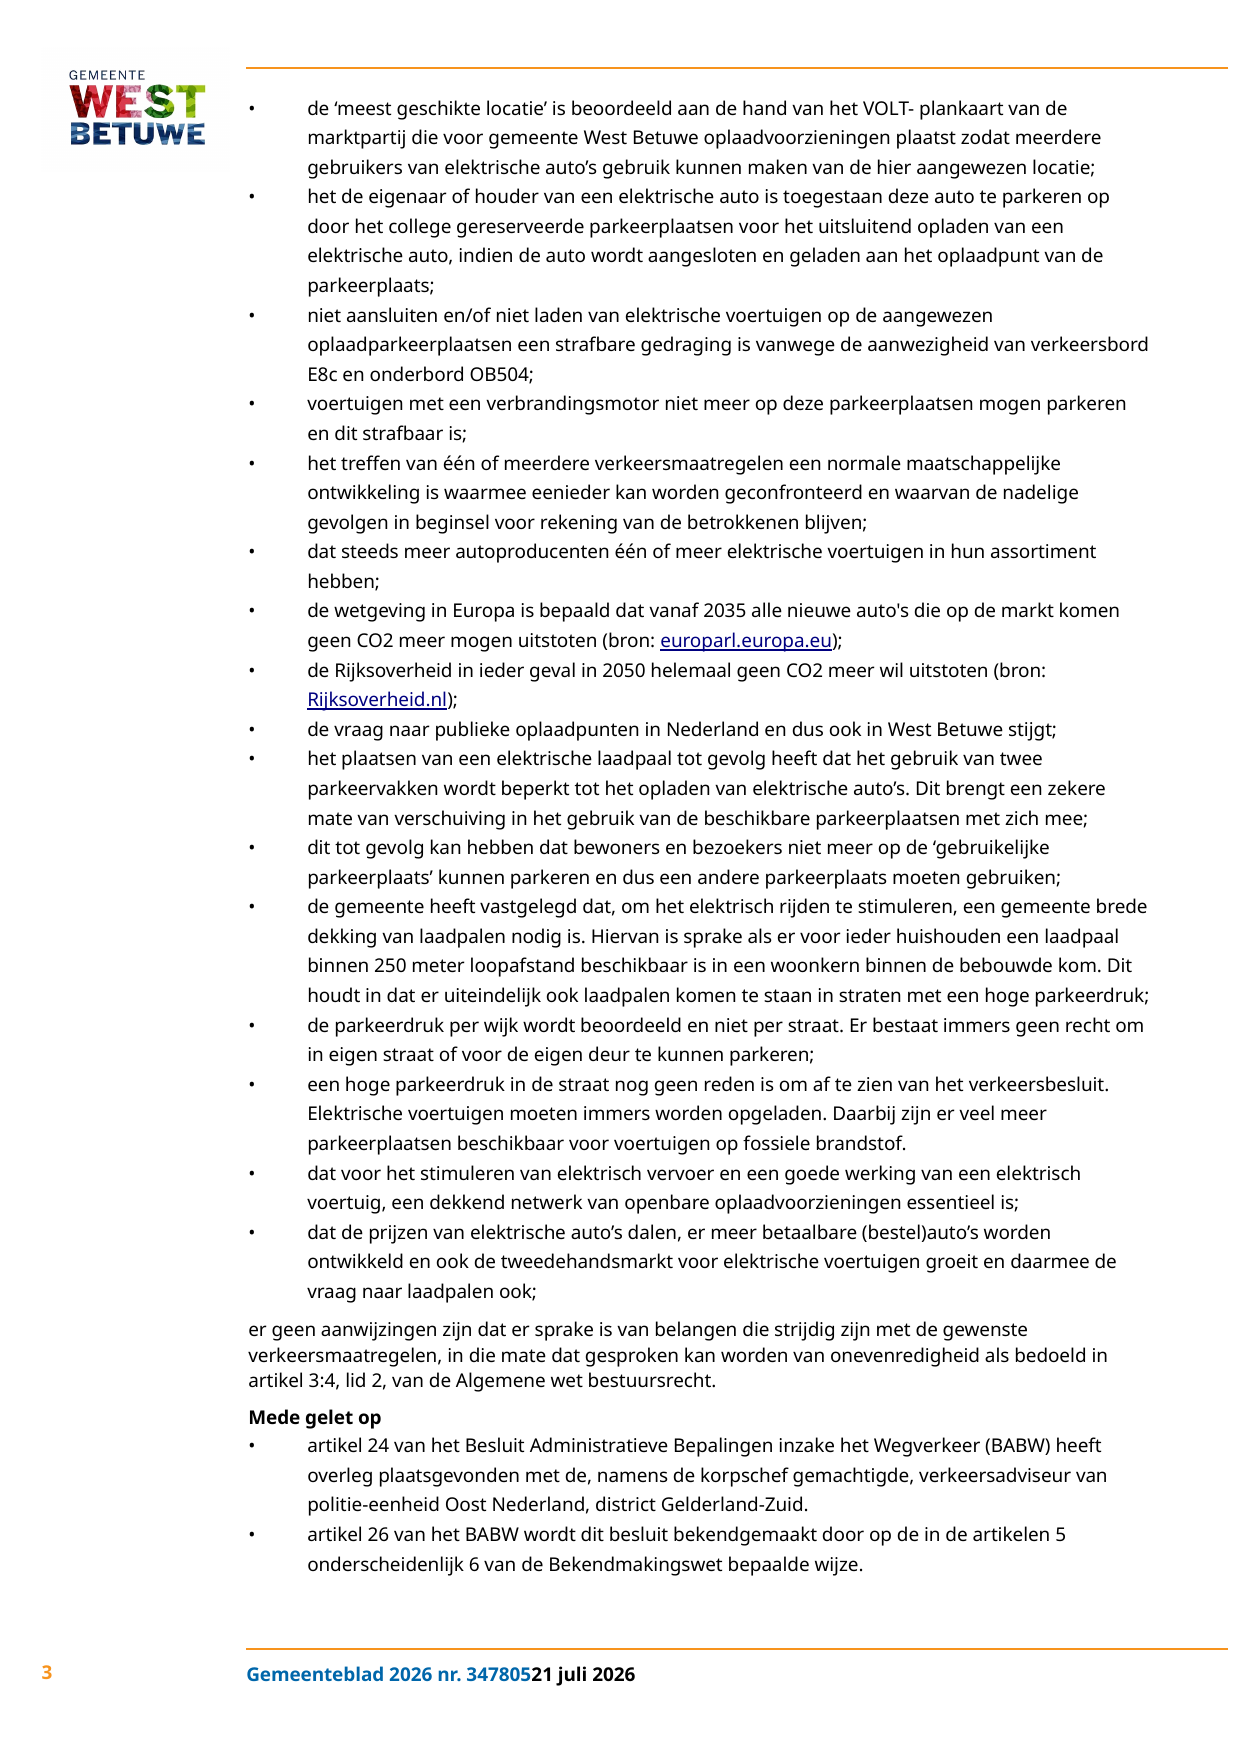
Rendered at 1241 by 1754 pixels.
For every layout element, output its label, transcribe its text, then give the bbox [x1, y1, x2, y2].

list de wetgeving in Europa is bepaald dat vanaf 2035 alle nieuwe auto's die op de markt komen geen CO2 meer mogen uitstoten (bron: europarl.europa.eu); [248, 598, 1152, 653]
list dat de prijzen van elektrische auto’s dalen, er meer betaalbare (bestel)auto’s worden ontwikkeld en ook de tweedehandsmarkt voor elektrische voertuigen groeit en daarmee de vraag naar laadpalen ook; [248, 1219, 1152, 1304]
list artikel 24 van het Besluit Administratieve Bepalingen inzake het Wegverkeer (BABW) heeft overleg plaatsgevonden met de, namens de korpschef gemachtigde, verkeersadviseur van politie-eenheid Oost Nederland, district Gelderland-Zuid. [248, 1432, 1152, 1517]
list dit tot gevolg kan hebben dat bewoners en bezoekers niet meer op de ‘gebruikelijke parkeerplaats’ kunnen parkeren en dus een andere parkeerplaats moeten gebruiken; [248, 834, 1152, 890]
list een hoge parkeerdruk in de straat nog geen reden is om af te zien van het verkeersbesluit. Elektrische voertuigen moeten immers worden opgeladen. Daarbij zijn er veel meer parkeerplaatsen beschikbaar voor voertuigen op fossiele brandstof. [248, 1071, 1152, 1156]
list artikel 26 van het BABW wordt dit besluit bekendgemaakt door op de in de artikelen 5 onderscheidenlijk 6 van de Bekendmakingswet bepaalde wijze. [248, 1521, 1152, 1577]
list de vraag naar publieke oplaadpunten in Nederland en dus ook in West Betuwe stijgt; [248, 716, 1152, 742]
text Mede gelet op [248, 1404, 1152, 1430]
list de parkeerdruk per wijk wordt beoordeeld en niet per straat. Er bestaat immers geen recht om in eigen straat of voor de eigen deur te kunnen parkeren; [248, 1012, 1152, 1067]
list de gemeente heeft vastgelegd dat, om het elektrisch rijden te stimuleren, een gemeente brede dekking van laadpalen nodig is. Hiervan is sprake als er voor ieder huishouden een laadpaal binnen 250 meter loopafstand beschikbaar is in een woonkern binnen de bebouwde kom. Dit houdt in dat er uiteindelijk ook laadpalen komen te staan in straten met een hoge parkeerdruk; [248, 893, 1152, 1008]
list de ‘meest geschikte locatie’ is beoordeeld aan de hand van het VOLT- plankaart van de marktpartij die voor gemeente West Betuwe oplaadvoorzieningen plaatst zodat meerdere gebruikers van elektrische auto’s gebruik kunnen maken van de hier aangewezen locatie; [248, 95, 1152, 180]
list niet aansluiten en/of niet laden van elektrische voertuigen op de aangewezen oplaadparkeerplaatsen een strafbare gedraging is vanwege de aanwezigheid van verkeersbord E8c en onderbord OB504; [248, 302, 1152, 387]
list het de eigenaar of houder van een elektrische auto is toegestaan deze auto te parkeren op door het college gereserveerde parkeerplaatsen voor het uitsluitend opladen van een elektrische auto, indien de auto wordt aangesloten en geladen aan het oplaadpunt van de parkeerplaats; [248, 183, 1152, 298]
list de Rijksoverheid in ieder geval in 2050 helemaal geen CO2 meer wil uitstoten (bron: Rijksoverheid.nl); [248, 657, 1152, 712]
list dat voor het stimuleren van elektrisch vervoer en een goede werking van een elektrisch voertuig, een dekkend netwerk van openbare oplaadvoorzieningen essentieel is; [248, 1160, 1152, 1215]
list het treffen van één of meerdere verkeersmaatregelen een normale maatschappelijke ontwikkeling is waarmee eenieder kan worden geconfronteerd en waarvan de nadelige gevolgen in beginsel voor rekening van de betrokkenen blijven; [248, 450, 1152, 535]
picture [41, 47, 231, 172]
list voertuigen met een verbrandingsmotor niet meer op deze parkeerplaatsen mogen parkeren en dit strafbaar is; [248, 391, 1152, 446]
list het plaatsen van een elektrische laadpaal tot gevolg heeft dat het gebruik van twee parkeervakken wordt beperkt tot het opladen van elektrische auto’s. Dit brengt een zekere mate van verschuiving in het gebruik van de beschikbare parkeerplaatsen met zich mee; [248, 746, 1152, 831]
text er geen aanwijzingen zijn dat er sprake is van belangen die strijdig zijn met de gewenste verkeersmaatregelen, in die mate dat gesproken kan worden van onevenredigheid als bedoeld in artikel 3:4, lid 2, van de Algemene wet bestuursrecht. [248, 1316, 1152, 1393]
list dat steeds meer autoproducenten één of meer elektrische voertuigen in hun assortiment hebben; [248, 538, 1152, 594]
